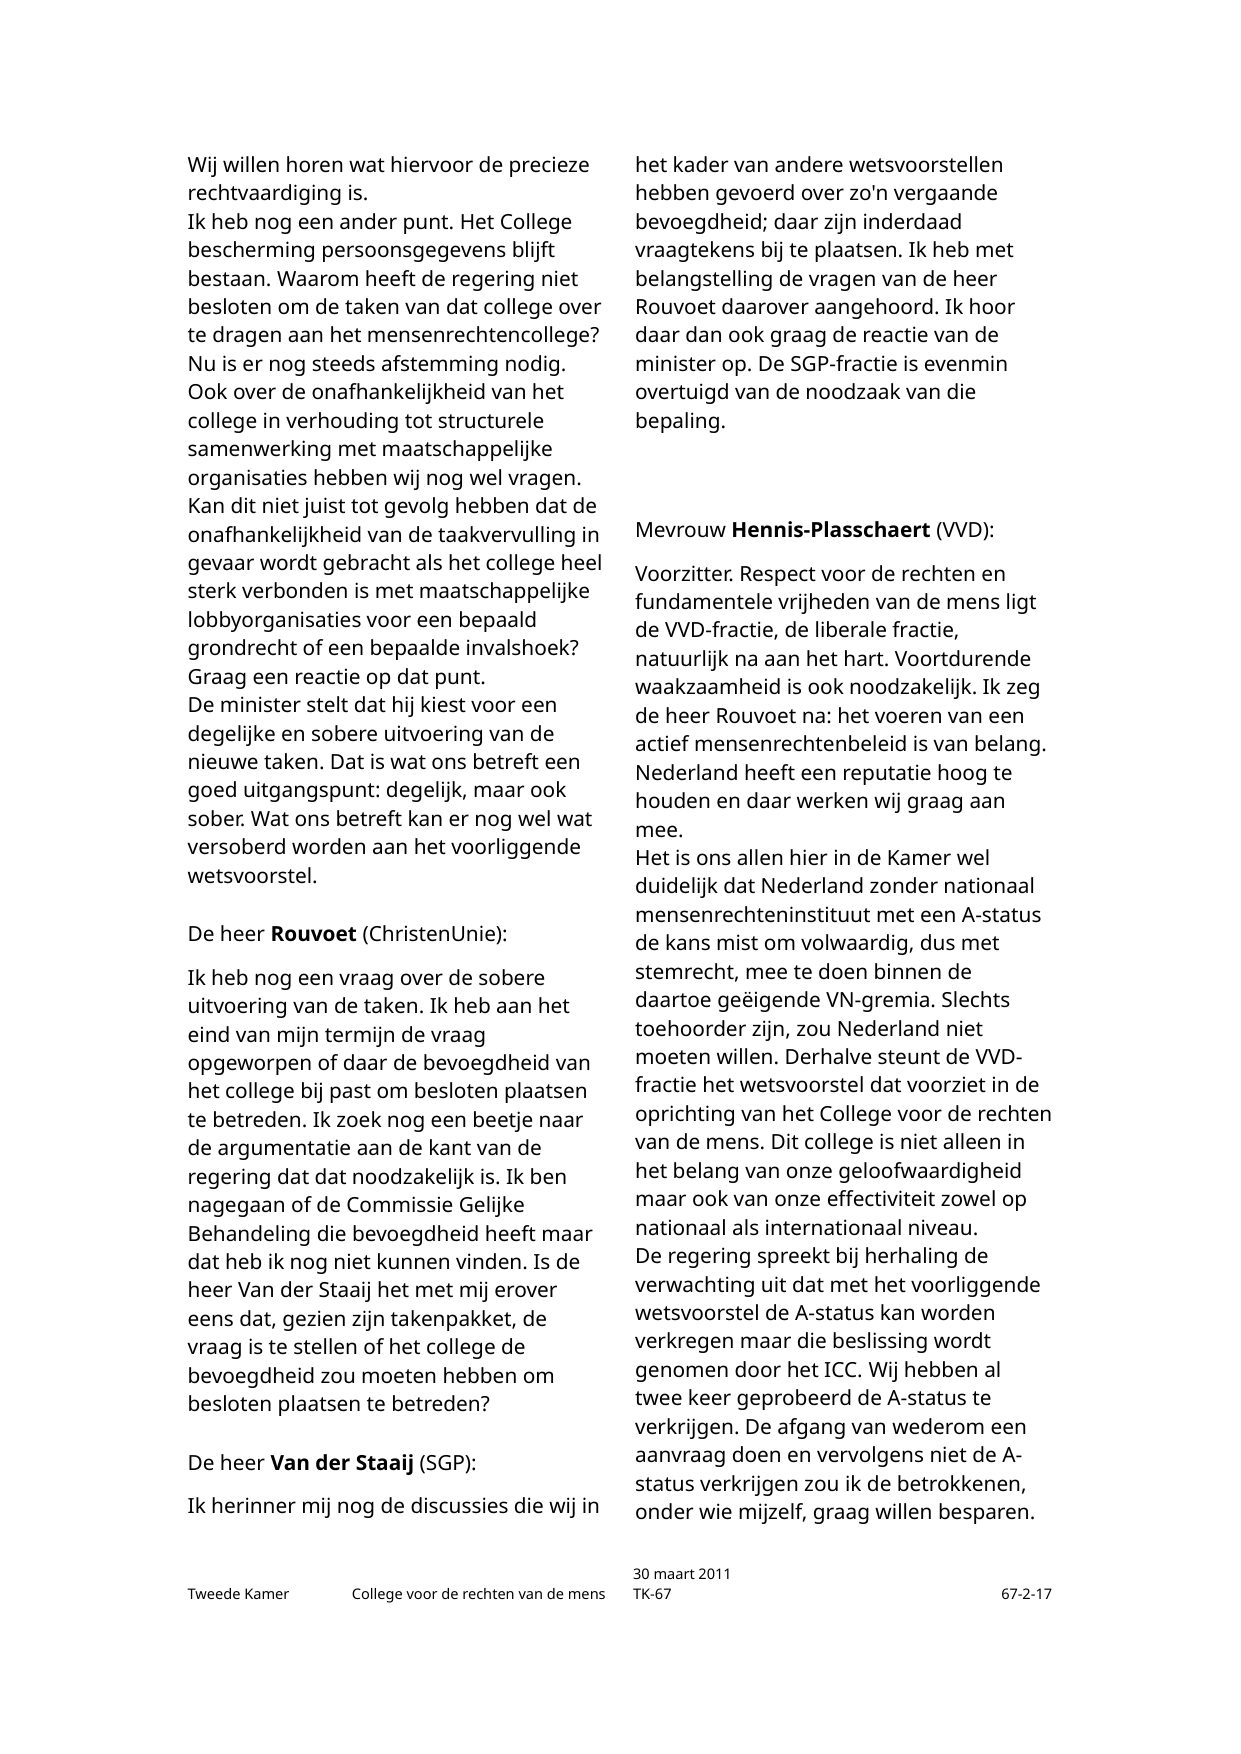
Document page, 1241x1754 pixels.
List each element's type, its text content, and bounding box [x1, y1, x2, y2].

text De regering spreekt bij herhaling de verwachting uit dat met het voorliggende wetsvoorstel de A-status kan worden verkregen maar die beslissing wordt genomen door het ICC. Wij hebben al twee keer geprobeerd de A-status te verkrijgen. De afgang van wederom een aanvraag doen en vervolgens niet de A-status verkrijgen zou ik de betrokkenen, onder wie mijzelf, graag willen besparen. [635, 1241, 1053, 1526]
text Voorzitter. Respect voor de rechten en fundamentele vrijheden van de mens ligt de VVD-fractie, de liberale fractie, natuurlijk na aan het hart. Voortdurende waakzaamheid is ook noodzakelijk. Ik zeg de heer Rouvoet na: het voeren van een actief mensenrechtenbeleid is van belang. Nederland heeft een reputatie hoog te houden en daar werken wij graag aan mee. [635, 559, 1053, 843]
text Het is ons allen hier in de Kamer wel duidelijk dat Nederland zonder nationaal mensenrechteninstituut met een A-status de kans mist om volwaardig, dus met stemrecht, mee te doen binnen de daartoe geëigende VN-gremia. Slechts toehoorder zijn, zou Nederland niet moeten willen. Derhalve steunt de VVD-fractie het wetsvoorstel dat voorziet in de oprichting van het College voor de rechten van de mens. Dit college is niet alleen in het belang van onze geloofwaardigheid maar ook van onze effectiviteit zowel op nationaal als internationaal niveau. [635, 843, 1053, 1241]
text De heer Rouvoet (ChristenUnie): [187, 919, 605, 948]
text Ik heb nog een ander punt. Het College bescherming persoonsgegevens blijft bestaan. Waarom heeft de regering niet besloten om de taken van dat college over te dragen aan het mensenrechtencollege? Nu is er nog steeds afstemming nodig. Ook over de onafhankelijkheid van het college in verhouding tot structurele samenwerking met maatschappelijke organisaties hebben wij nog wel vragen. Kan dit niet juist tot gevolg hebben dat de onafhankelijkheid van de taakvervulling in gevaar wordt gebracht als het college heel sterk verbonden is met maatschappelijke lobbyorganisaties voor een bepaald grondrecht of een bepaalde invalshoek? Graag een reactie op dat punt. [187, 207, 605, 690]
text De minister stelt dat hij kiest voor een degelijke en sobere uitvoering van de nieuwe taken. Dat is wat ons betreft een goed uitgangspunt: degelijk, maar ook sober. Wat ons betreft kan er nog wel wat versoberd worden aan het voorliggende wetsvoorstel. [187, 690, 605, 889]
text Ik heb nog een vraag over de sobere uitvoering van de taken. Ik heb aan het eind van mijn termijn de vraag opgeworpen of daar de bevoegdheid van het college bij past om besloten plaatsen te betreden. Ik zoek nog een beetje naar de argumentatie aan de kant van de regering dat dat noodzakelijk is. Ik ben nagegaan of de Commissie Gelijke Behandeling die bevoegdheid heeft maar dat heb ik nog niet kunnen vinden. Is de heer Van der Staaij het met mij erover eens dat, gezien zijn takenpakket, de vraag is te stellen of het college de bevoegdheid zou moeten hebben om besloten plaatsen te betreden? [187, 963, 605, 1418]
text Mevrouw Hennis-Plasschaert (VVD): [635, 515, 1053, 544]
text Wij willen horen wat hiervoor de precieze rechtvaardiging is. [187, 150, 605, 207]
text  [635, 464, 1053, 493]
text De heer Van der Staaij (SGP): [187, 1448, 605, 1476]
text het kader van andere wetsvoorstellen hebben gevoerd over zo'n vergaande bevoegdheid; daar zijn inderdaad vraagtekens bij te plaatsen. Ik heb met belangstelling de vragen van de heer Rouvoet daarover aangehoord. Ik hoor daar dan ook graag de reactie van de minister op. De SGP-fractie is evenmin overtuigd van de noodzaak van die bepaling. [635, 150, 1053, 434]
text Ik herinner mij nog de discussies die wij in [187, 1491, 605, 1520]
